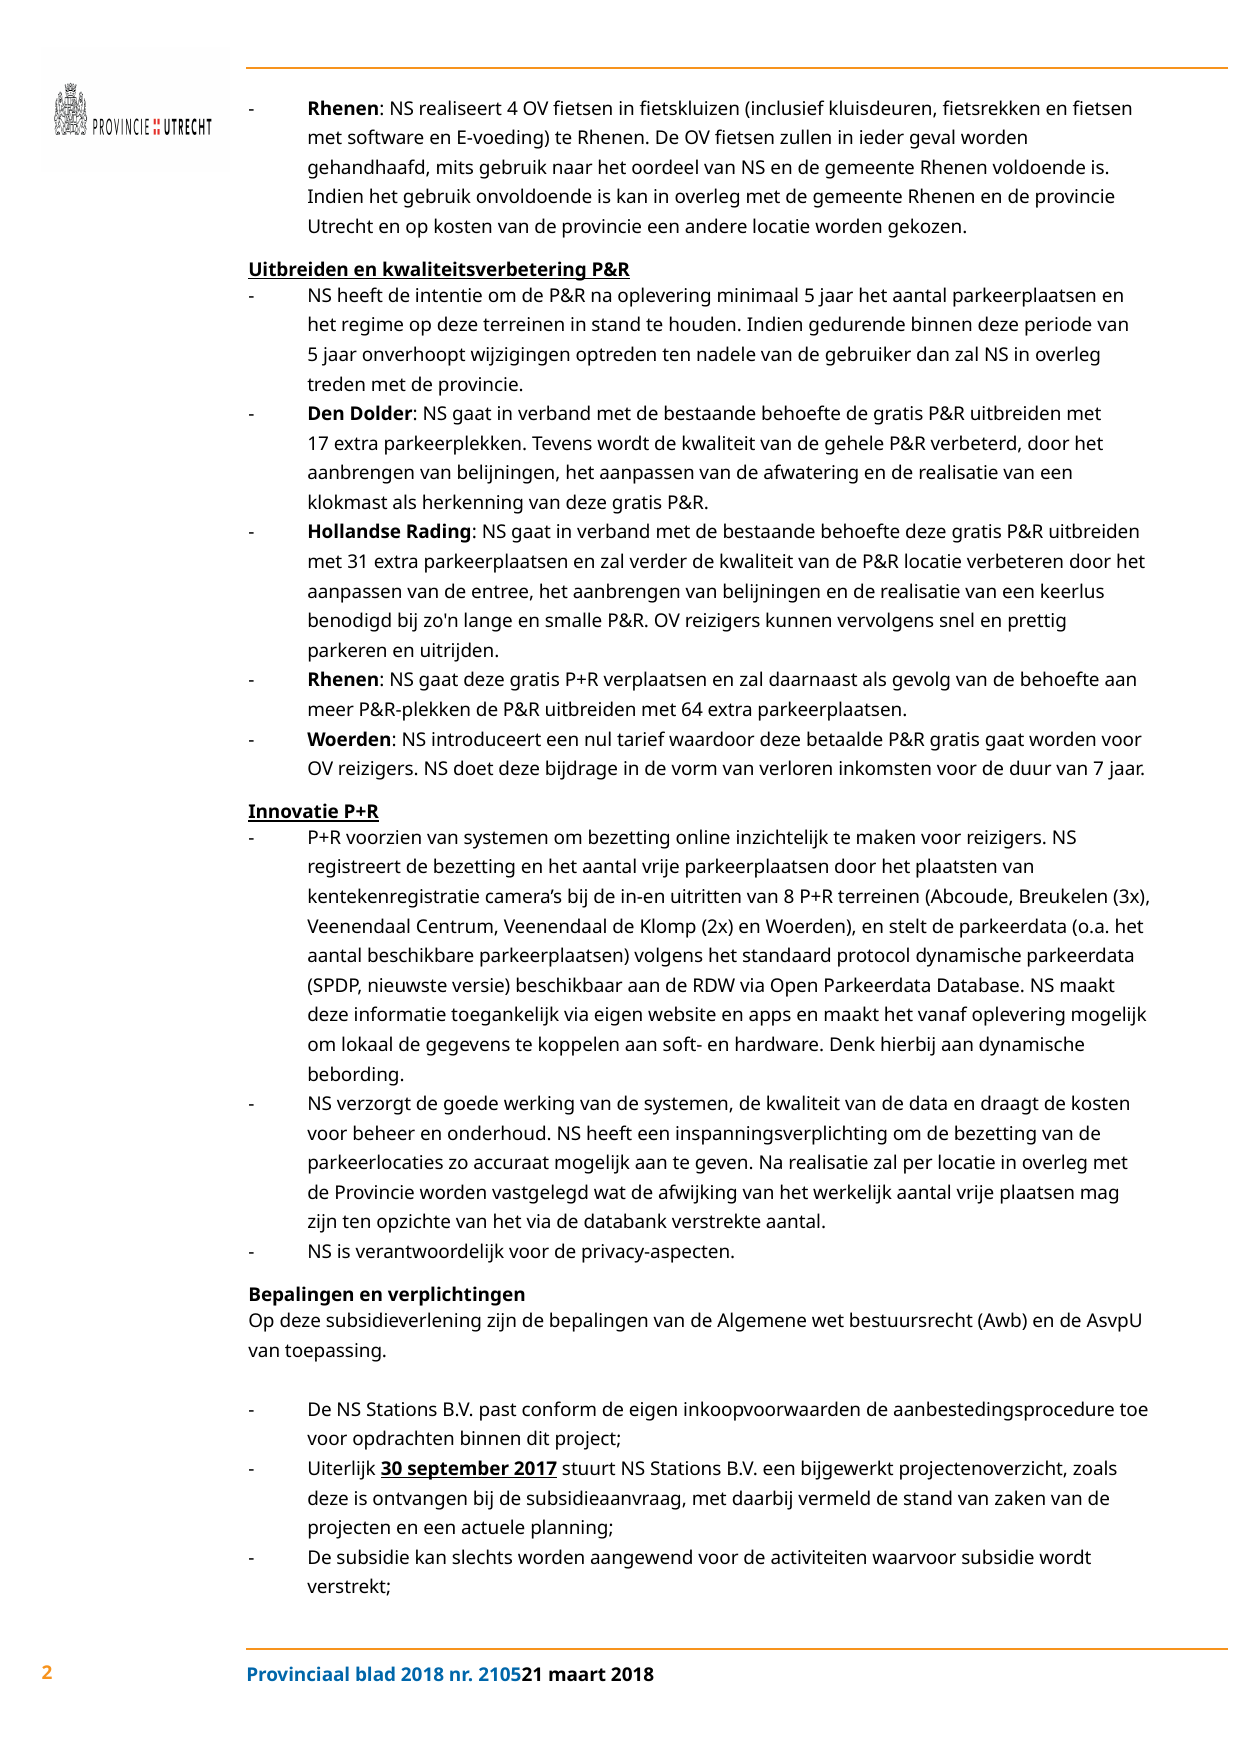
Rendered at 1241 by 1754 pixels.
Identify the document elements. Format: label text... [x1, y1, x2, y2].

list Woerden: NS introduceert een nul tarief waardoor deze betaalde P&R gratis gaat worden voor OV reizigers. NS doet deze bijdrage in de vorm van verloren inkomsten voor de duur van 7 jaar. [248, 726, 1152, 781]
list P+R voorzien van systemen om bezetting online inzichtelijk te maken voor reizigers. NS registreert de bezetting en het aantal vrije parkeerplaatsen door het plaatsten van kentekenregistratie camera’s bij de in-en uitritten van 8 P+R terreinen (Abcoude, Breukelen (3x), Veenendaal Centrum, Veenendaal de Klomp (2x) en Woerden), en stelt de parkeerdata (o.a. het aantal beschikbare parkeerplaatsen) volgens het standaard protocol dynamische parkeerdata (SPDP, nieuwste versie) beschikbaar aan de RDW via Open Parkeerdata Database. NS maakt deze informatie toegankelijk via eigen website en apps en maakt het vanaf oplevering mogelijk om lokaal de gegevens te koppelen aan soft- en hardware. Denk hierbij aan dynamische bebording. [248, 824, 1152, 1087]
text Op deze subsidieverlening zijn de bepalingen van de Algemene wet bestuursrecht (Awb) en de AsvpU van toepassing. [248, 1307, 1152, 1362]
text Innovatie P+R [248, 798, 1152, 824]
list Den Dolder: NS gaat in verband met de bestaande behoefte de gratis P&R uitbreiden met 17 extra parkeerplekken. Tevens wordt de kwaliteit van de gehele P&R verbeterd, door het aanbrengen van belijningen, het aanpassen van de afwatering en de realisatie van een klokmast als herkenning van deze gratis P&R. [248, 400, 1152, 515]
list De NS Stations B.V. past conform de eigen inkoopvoorwaarden de aanbestedingsprocedure toe voor opdrachten binnen dit project; [248, 1396, 1152, 1451]
list Hollandse Rading: NS gaat in verband met de bestaande behoefte deze gratis P&R uitbreiden met 31 extra parkeerplaatsen en zal verder de kwaliteit van de P&R locatie verbeteren door het aanpassen van de entree, het aanbrengen van belijningen en de realisatie van een keerlus benodigd bij zo'n lange en smalle P&R. OV reizigers kunnen vervolgens snel en prettig parkeren en uitrijden. [248, 519, 1152, 663]
picture [41, 47, 231, 172]
text Uitbreiden en kwaliteitsverbetering P&R [248, 256, 1152, 282]
list De subsidie kan slechts worden aangewend voor de activiteiten waarvoor subsidie wordt verstrekt; [248, 1544, 1152, 1599]
list Rhenen: NS gaat deze gratis P+R verplaatsen en zal daarnaast als gevolg van de behoefte aan meer P&R-plekken de P&R uitbreiden met 64 extra parkeerplaatsen. [248, 667, 1152, 722]
list Uiterlijk 30 september 2017 stuurt NS Stations B.V. een bijgewerkt projectenoverzicht, zoals deze is ontvangen bij de subsidieaanvraag, met daarbij vermeld de stand van zaken van de projecten en een actuele planning; [248, 1455, 1152, 1540]
list Rhenen: NS realiseert 4 OV fietsen in fietskluizen (inclusief kluisdeuren, fietsrekken en fietsen met software en E-voeding) te Rhenen. De OV fietsen zullen in ieder geval worden gehandhaafd, mits gebruik naar het oordeel van NS en de gemeente Rhenen voldoende is. Indien het gebruik onvoldoende is kan in overleg met de gemeente Rhenen en de provincie Utrecht en op kosten van de provincie een andere locatie worden gekozen. [248, 95, 1152, 239]
list NS is verantwoordelijk voor de privacy-aspecten. [248, 1238, 1152, 1264]
text Bepalingen en verplichtingen [248, 1281, 1152, 1307]
list NS verzorgt de goede werking van de systemen, de kwaliteit van de data en draagt de kosten voor beheer en onderhoud. NS heeft een inspanningsverplichting om de bezetting van de parkeerlocaties zo accuraat mogelijk aan te geven. Na realisatie zal per locatie in overleg met de Provincie worden vastgelegd wat de afwijking van het werkelijk aantal vrije plaatsen mag zijn ten opzichte van het via de databank verstrekte aantal. [248, 1090, 1152, 1234]
list NS heeft de intentie om de P&R na oplevering minimaal 5 jaar het aantal parkeerplaatsen en het regime op deze terreinen in stand te houden. Indien gedurende binnen deze periode van 5 jaar onverhoopt wijzigingen optreden ten nadele van de gebruiker dan zal NS in overleg treden met de provincie. [248, 282, 1152, 396]
